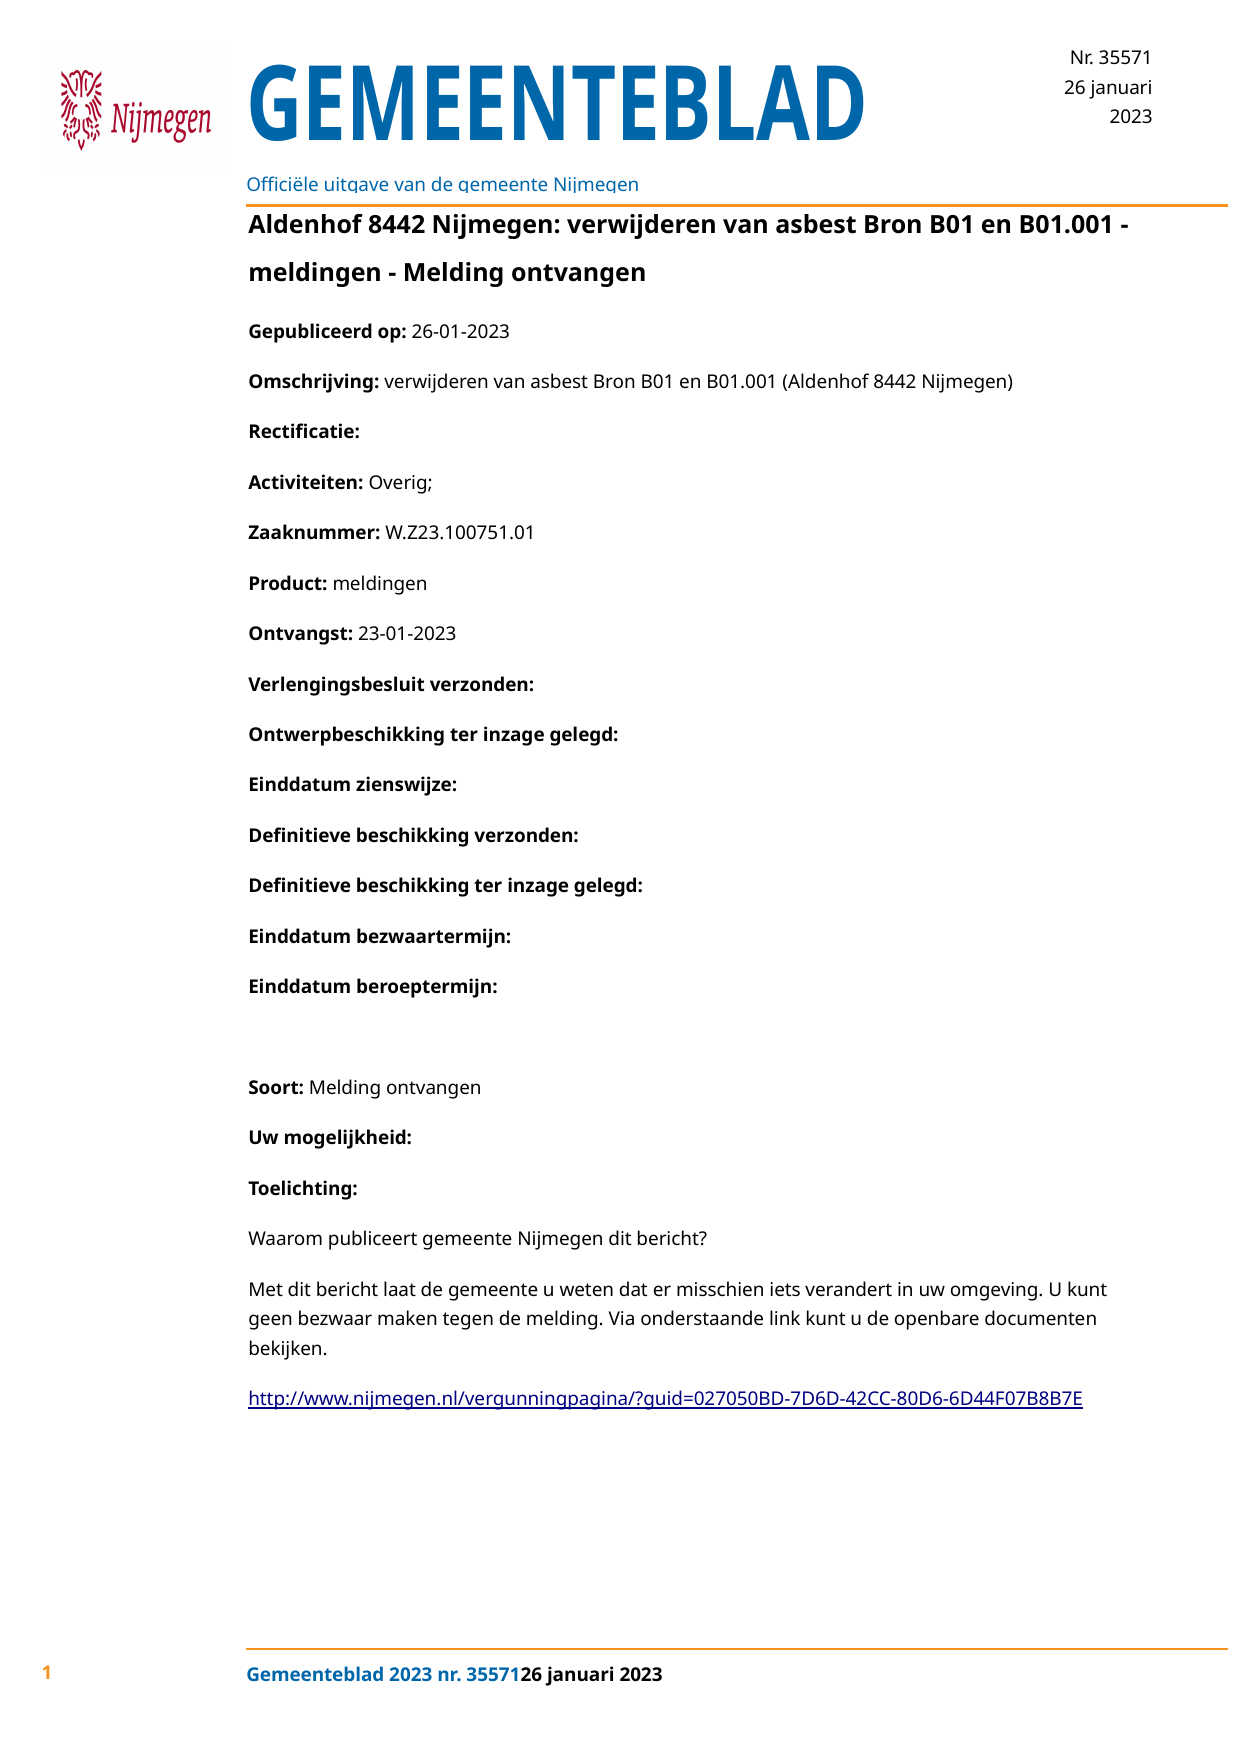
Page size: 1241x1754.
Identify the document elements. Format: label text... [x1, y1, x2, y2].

text Omschrijving: verwijderen van asbest Bron B01 en B01.001 (Aldenhof 8442 Nijmegen) [248, 368, 1152, 394]
text Definitieve beschikking ter inzage gelegd: [248, 872, 1152, 898]
text Gepubliceerd op: 26-01-2023 [248, 318, 1152, 344]
text Zaaknummer: W.Z23.100751.01 [248, 519, 1152, 545]
text Einddatum beroeptermijn: [248, 973, 1152, 999]
text Soort: Melding ontvangen [248, 1074, 1152, 1100]
text Activiteiten: Overig; [248, 469, 1152, 495]
text Toelichting: [248, 1175, 1152, 1201]
text Met dit bericht laat de gemeente u weten dat er misschien iets verandert in uw omgeving. U kunt geen bezwaar maken tegen de melding. Via onderstaande link kunt u de openbare documenten bekijken. [248, 1276, 1152, 1361]
text Definitieve beschikking verzonden: [248, 822, 1152, 848]
text Product: meldingen [248, 570, 1152, 596]
text Einddatum zienswijze: [248, 772, 1152, 797]
text Ontwerpbeschikking ter inzage gelegd: [248, 721, 1152, 747]
text Rectificatie: [248, 419, 1152, 444]
text Aldenhof 8442 Nijmegen: verwijderen van asbest Bron B01 en B01.001 - meldingen - Melding ontvangen [248, 207, 1152, 288]
text http://www.nijmegen.nl/vergunningpagina/?guid=027050BD-7D6D-42CC-80D6-6D44F07B8B7E [248, 1385, 1152, 1411]
picture [41, 47, 231, 172]
text Ontvangst: 23-01-2023 [248, 620, 1152, 646]
text Uw mogelijkheid: [248, 1124, 1152, 1150]
text Waarom publiceert gemeente Nijmegen dit bericht? [248, 1225, 1152, 1251]
text Verlengingsbesluit verzonden: [248, 671, 1152, 697]
text Einddatum bezwaartermijn: [248, 923, 1152, 949]
